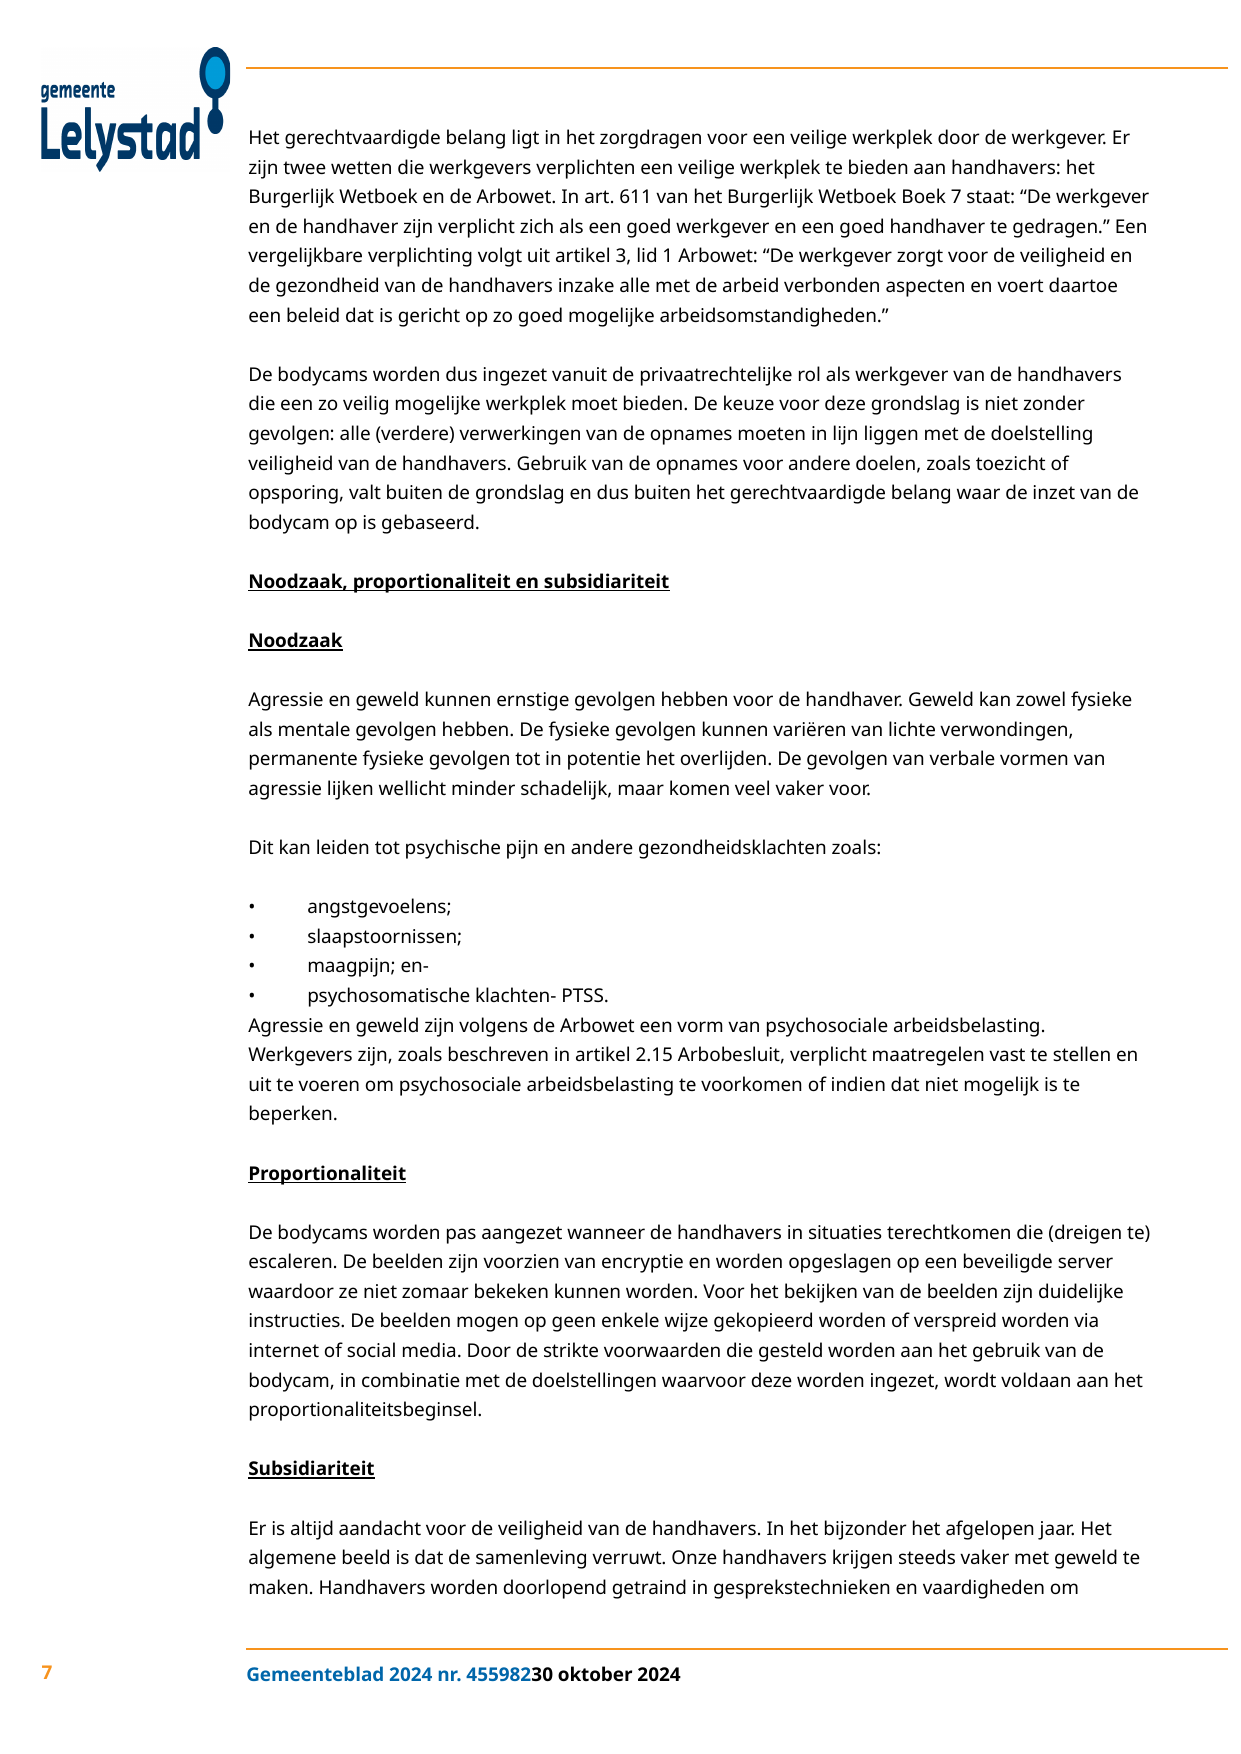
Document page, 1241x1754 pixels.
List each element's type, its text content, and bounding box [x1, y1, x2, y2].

text Noodzaak [248, 627, 1152, 653]
text Dit kan leiden tot psychische pijn en andere gezondheidsklachten zoals: [248, 834, 1152, 860]
text Het gerechtvaardigde belang ligt in het zorgdragen voor een veilige werkplek door de werkgever. Er zijn twee wetten die werkgevers verplichten een veilige werkplek te bieden aan handhavers: het Burgerlijk Wetboek en de Arbowet. In art. 611 van het Burgerlijk Wetboek Boek 7 staat: “De werkgever en de handhaver zijn verplicht zich als een goed werkgever en een goed handhaver te gedragen.” Een vergelijkbare verplichting volgt uit artikel 3, lid 1 Arbowet: “De werkgever zorgt voor de veiligheid en de gezondheid van de handhavers inzake alle met de arbeid verbonden aspecten en voert daartoe een beleid dat is gericht op zo goed mogelijke arbeidsomstandigheden.” [248, 124, 1152, 328]
text Noodzaak, proportionaliteit en subsidiariteit [248, 568, 1152, 594]
text Agressie en geweld kunnen ernstige gevolgen hebben voor de handhaver. Geweld kan zowel fysieke als mentale gevolgen hebben. De fysieke gevolgen kunnen variëren van lichte verwondingen, permanente fysieke gevolgen tot in potentie het overlijden. De gevolgen van verbale vormen van agressie lijken wellicht minder schadelijk, maar komen veel vaker voor. [248, 686, 1152, 801]
text Subsidiariteit [248, 1456, 1152, 1481]
text Proportionaliteit [248, 1160, 1152, 1186]
list angstgevoelens; [248, 893, 1152, 919]
text Agressie en geweld zijn volgens de Arbowet een vorm van psychosociale arbeidsbelasting. Werkgevers zijn, zoals beschreven in artikel 2.15 Arbobesluit, verplicht maatregelen vast te stellen en uit te voeren om psychosociale arbeidsbelasting te voorkomen of indien dat niet mogelijk is te beperken. [248, 1012, 1152, 1126]
list slaapstoornissen; [248, 923, 1152, 949]
text De bodycams worden dus ingezet vanuit de privaatrechtelijke rol als werkgever van de handhavers die een zo veilig mogelijke werkplek moet bieden. De keuze voor deze grondslag is niet zonder gevolgen: alle (verdere) verwerkingen van de opnames moeten in lijn liggen met de doelstelling veiligheid van de handhavers. Gebruik van de opnames voor andere doelen, zoals toezicht of opsporing, valt buiten de grondslag en dus buiten het gerechtvaardigde belang waar de inzet van de bodycam op is gebaseerd. [248, 361, 1152, 535]
list maagpijn; en- [248, 953, 1152, 978]
text De bodycams worden pas aangezet wanneer de handhavers in situaties terechtkomen die (dreigen te) escaleren. De beelden zijn voorzien van encryptie en worden opgeslagen op een beveiligde server waardoor ze niet zomaar bekeken kunnen worden. Voor het bekijken van de beelden zijn duidelijke instructies. De beelden mogen op geen enkele wijze gekopieerd worden of verspreid worden via internet of social media. Door de strikte voorwaarden die gesteld worden aan het gebruik van de bodycam, in combinatie met de doelstellingen waarvoor deze worden ingezet, wordt voldaan aan het proportionaliteitsbeginsel. [248, 1219, 1152, 1422]
picture [41, 47, 231, 172]
text Er is altijd aandacht voor de veiligheid van de handhavers. In het bijzonder het afgelopen jaar. Het algemene beeld is dat de samenleving verruwt. Onze handhavers krijgen steeds vaker met geweld te maken. Handhavers worden doorlopend getraind in gesprekstechnieken en vaardigheden om [248, 1515, 1152, 1600]
list psychosomatische klachten- PTSS. [248, 982, 1152, 1008]
